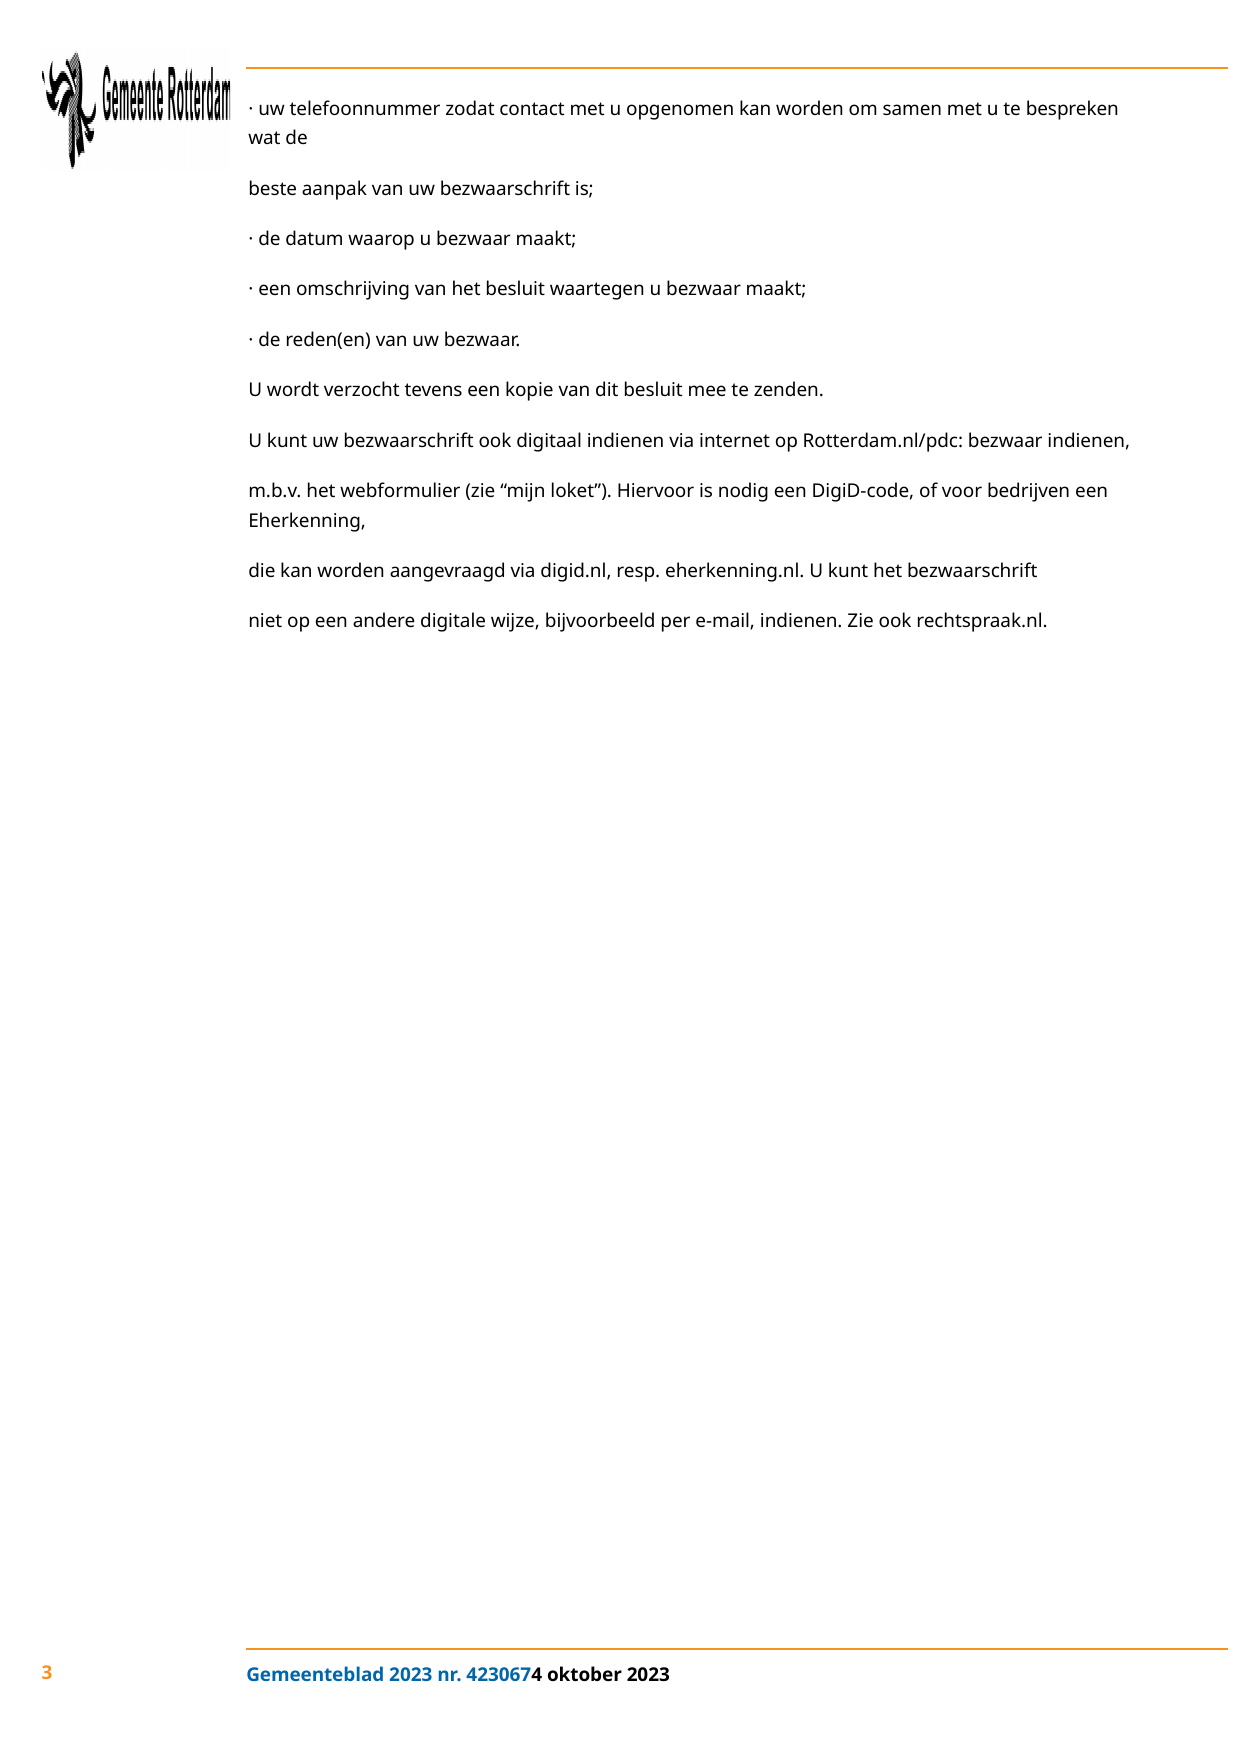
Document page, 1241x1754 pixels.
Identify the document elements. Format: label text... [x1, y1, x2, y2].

text · uw telefoonnummer zodat contact met u opgenomen kan worden om samen met u te bespreken wat de [248, 95, 1152, 150]
text die kan worden aangevraagd via digid.nl, resp. eherkenning.nl. U kunt het bezwaarschrift [248, 557, 1152, 583]
text beste aanpak van uw bezwaarschrift is; [248, 175, 1152, 201]
text · een omschrijving van het besluit waartegen u bezwaar maakt; [248, 276, 1152, 301]
text m.b.v. het webformulier (zie “mijn loket”). Hiervoor is nodig een DigiD-code, of voor bedrijven een Eherkenning, [248, 477, 1152, 533]
text · de datum waarop u bezwaar maakt; [248, 225, 1152, 251]
text U kunt uw bezwaarschrift ook digitaal indienen via internet op Rotterdam.nl/pdc: bezwaar indienen, [248, 427, 1152, 453]
text U wordt verzocht tevens een kopie van dit besluit mee te zenden. [248, 376, 1152, 402]
text · de reden(en) van uw bezwaar. [248, 326, 1152, 352]
text niet op een andere digitale wijze, bijvoorbeeld per e-mail, indienen. Zie ook rechtspraak.nl. [248, 608, 1152, 633]
picture [41, 47, 231, 172]
